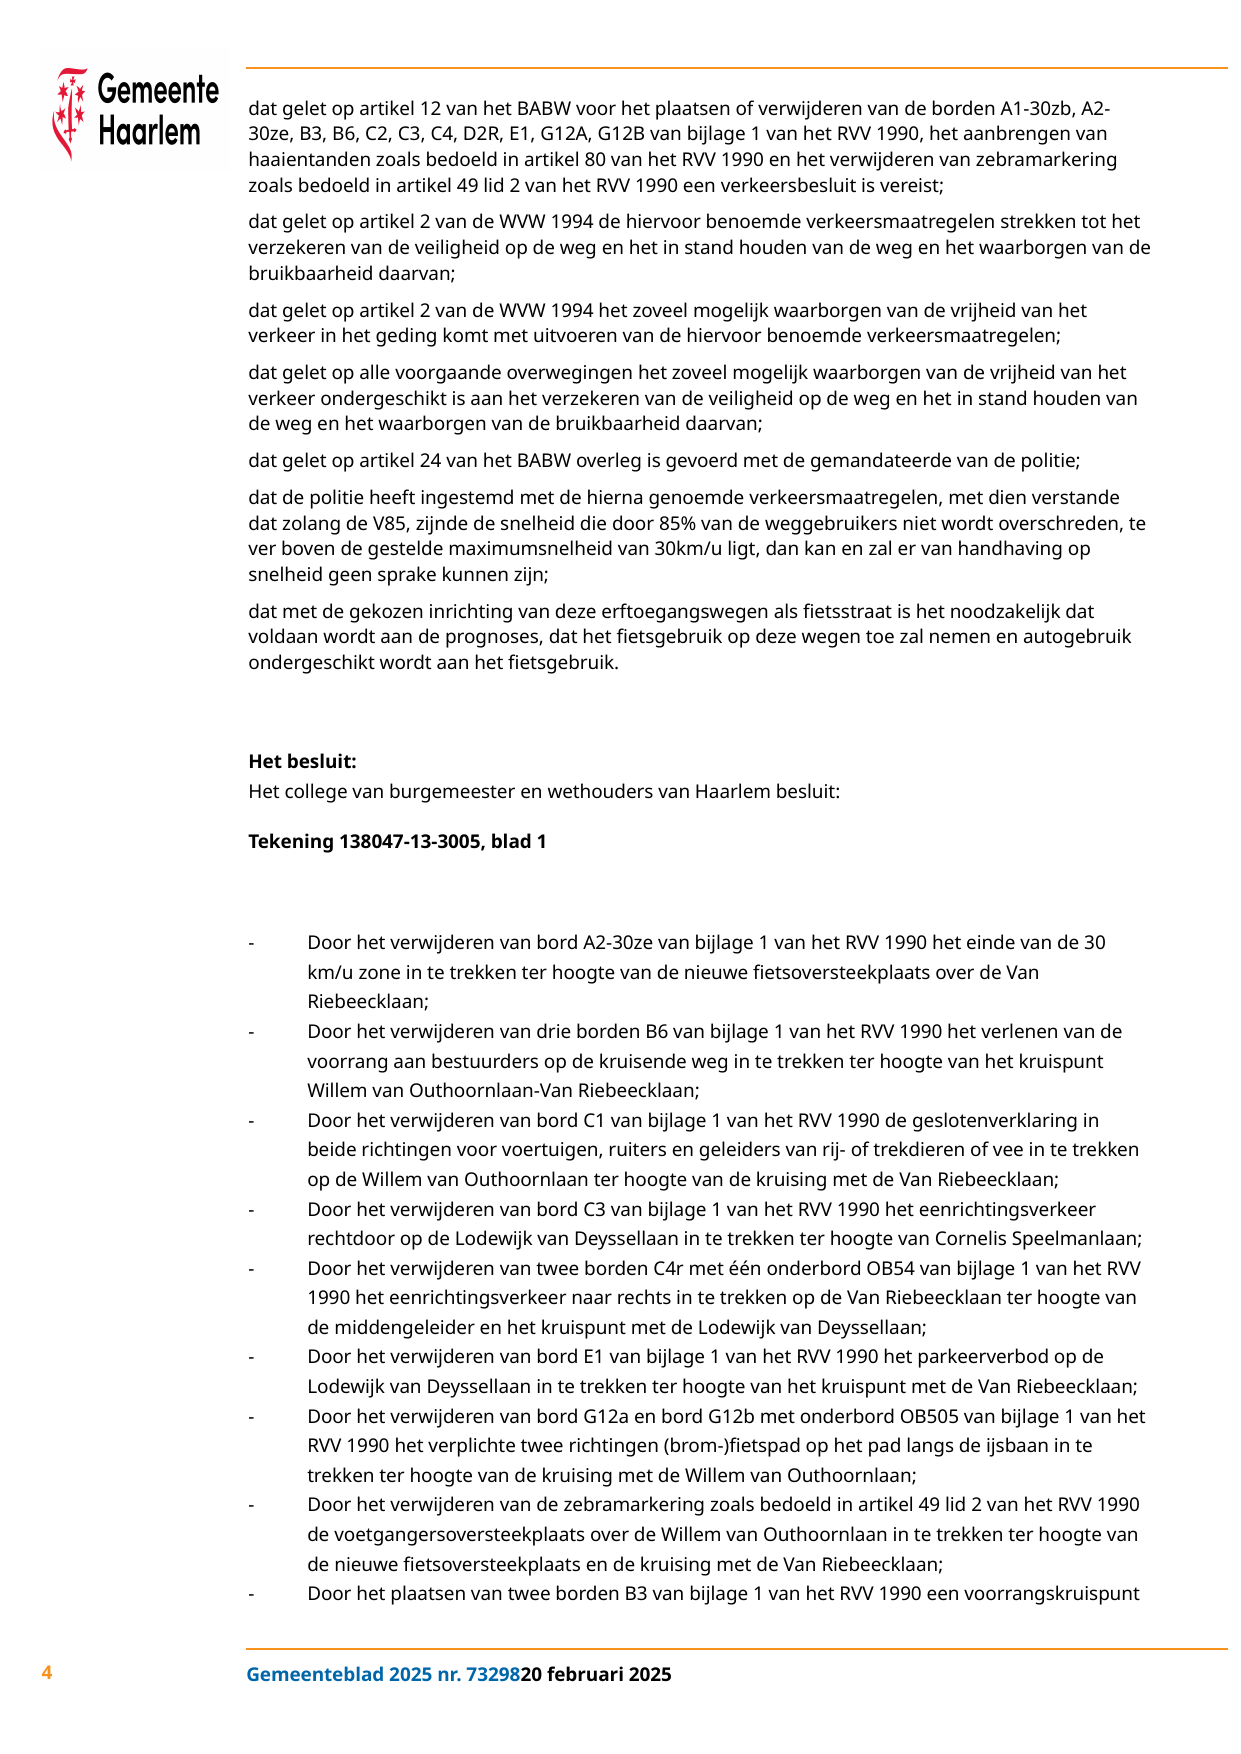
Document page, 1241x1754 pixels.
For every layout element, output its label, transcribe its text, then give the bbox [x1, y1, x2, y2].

list Door het verwijderen van bord G12a en bord G12b met onderbord OB505 van bijlage 1 van het RVV 1990 het verplichte twee richtingen (brom-)fietspad op het pad langs de ijsbaan in te trekken ter hoogte van de kruising met de Willem van Outhoornlaan; [248, 1403, 1152, 1488]
list Door het verwijderen van bord C3 van bijlage 1 van het RVV 1990 het eenrichtingsverkeer rechtdoor op de Lodewijk van Deyssellaan in te trekken ter hoogte van Cornelis Speelmanlaan; [248, 1196, 1152, 1251]
list Door het verwijderen van twee borden C4r met één onderbord OB54 van bijlage 1 van het RVV 1990 het eenrichtingsverkeer naar rechts in te trekken op de Van Riebeecklaan ter hoogte van de middengeleider en het kruispunt met de Lodewijk van Deyssellaan; [248, 1255, 1152, 1340]
text Tekening 138047-13-3005, blad 1 [248, 829, 1152, 854]
text Het college van burgemeester en wethouders van Haarlem besluit: [248, 778, 1152, 804]
list Door het verwijderen van bord E1 van bijlage 1 van het RVV 1990 het parkeerverbod op de Lodewijk van Deyssellaan in te trekken ter hoogte van het kruispunt met de Van Riebeecklaan; [248, 1344, 1152, 1399]
list Door het verwijderen van bord A2-30ze van bijlage 1 van het RVV 1990 het einde van de 30 km/u zone in te trekken ter hoogte van de nieuwe fietsoversteekplaats over de Van Riebeecklaan; [248, 929, 1152, 1014]
list Door het plaatsen van twee borden B3 van bijlage 1 van het RVV 1990 een voorrangskruispunt [248, 1580, 1152, 1606]
text dat gelet op artikel 2 van de WVW 1994 het zoveel mogelijk waarborgen van de vrijheid van het verkeer in het geding komt met uitvoeren van de hiervoor benoemde verkeersmaatregelen; [248, 297, 1152, 348]
text dat gelet op artikel 2 van de WVW 1994 de hiervoor benoemde verkeersmaatregelen strekken tot het verzekeren van de veiligheid op de weg en het in stand houden van de weg en het waarborgen van de bruikbaarheid daarvan; [248, 209, 1152, 286]
text Het besluit: [248, 749, 1152, 774]
list Door het verwijderen van de zebramarkering zoals bedoeld in artikel 49 lid 2 van het RVV 1990 de voetgangersoversteekplaats over de Willem van Outhoornlaan in te trekken ter hoogte van de nieuwe fietsoversteekplaats en de kruising met de Van Riebeecklaan; [248, 1492, 1152, 1576]
list Door het verwijderen van drie borden B6 van bijlage 1 van het RVV 1990 het verlenen van de voorrang aan bestuurders op de kruisende weg in te trekken ter hoogte van het kruispunt Willem van Outhoornlaan-Van Riebeecklaan; [248, 1018, 1152, 1103]
list Door het verwijderen van bord C1 van bijlage 1 van het RVV 1990 de geslotenverklaring in beide richtingen voor voertuigen, ruiters en geleiders van rij- of trekdieren of vee in te trekken op de Willem van Outhoornlaan ter hoogte van de kruising met de Van Riebeecklaan; [248, 1107, 1152, 1192]
text dat gelet op artikel 12 van het BABW voor het plaatsen of verwijderen van de borden A1-30zb, A2-30ze, B3, B6, C2, C3, C4, D2R, E1, G12A, G12B van bijlage 1 van het RVV 1990, het aanbrengen van haaientanden zoals bedoeld in artikel 80 van het RVV 1990 en het verwijderen van zebramarkering zoals bedoeld in artikel 49 lid 2 van het RVV 1990 een verkeersbesluit is vereist; [248, 95, 1152, 198]
text dat gelet op artikel 24 van het BABW overleg is gevoerd met de gemandateerde van de politie; [248, 447, 1152, 473]
picture [41, 47, 231, 172]
text dat gelet op alle voorgaande overwegingen het zoveel mogelijk waarborgen van de vrijheid van het verkeer ondergeschikt is aan het verzekeren van de veiligheid op de weg en het in stand houden van de weg en het waarborgen van de bruikbaarheid daarvan; [248, 359, 1152, 436]
text dat met de gekozen inrichting van deze erftoegangswegen als fietsstraat is het noodzakelijk dat voldaan wordt aan de prognoses, dat het fietsgebruik op deze wegen toe zal nemen en autogebruik ondergeschikt wordt aan het fietsgebruik. [248, 598, 1152, 675]
text dat de politie heeft ingestemd met de hierna genoemde verkeersmaatregelen, met dien verstande dat zolang de V85, zijnde de snelheid die door 85% van de weggebruikers niet wordt overschreden, te ver boven de gestelde maximumsnelheid van 30km/u ligt, dan kan en zal er van handhaving op snelheid geen sprake kunnen zijn; [248, 484, 1152, 587]
